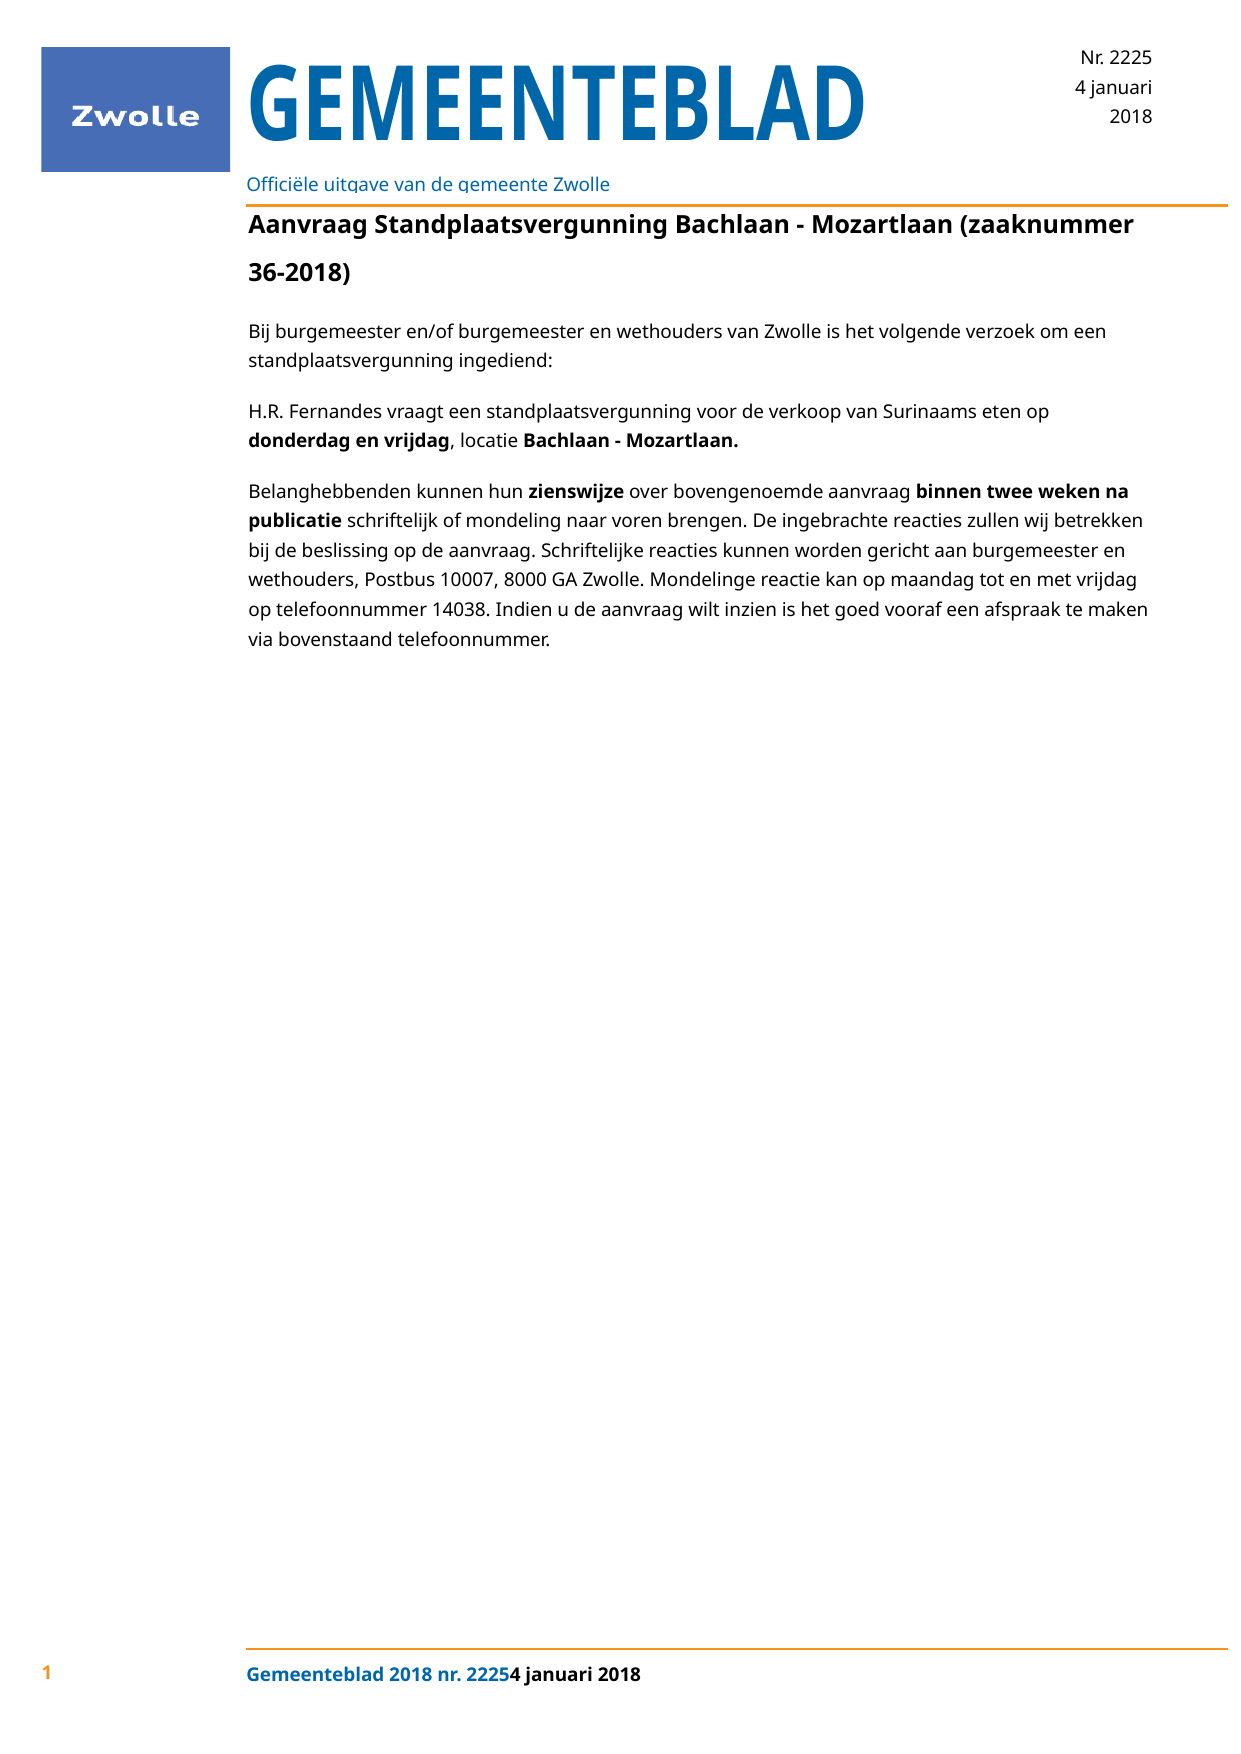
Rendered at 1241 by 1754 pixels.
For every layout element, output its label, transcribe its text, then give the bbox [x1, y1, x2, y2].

text H.R. Fernandes vraagt een standplaatsvergunning voor de verkoop van Surinaams eten op donderdag en vrijdag, locatie Bachlaan - Mozartlaan. [248, 398, 1152, 453]
text Aanvraag Standplaatsvergunning Bachlaan - Mozartlaan (zaaknummer 36-2018) [248, 207, 1152, 288]
picture [41, 47, 231, 172]
text Bij burgemeester en/of burgemeester en wethouders van Zwolle is het volgende verzoek om een standplaatsvergunning ingediend: [248, 318, 1152, 373]
text Belanghebbenden kunnen hun zienswijze over bovengenoemde aanvraag binnen twee weken na publicatie schriftelijk of mondeling naar voren brengen. De ingebrachte reacties zullen wij betrekken bij de beslissing op de aanvraag. Schriftelijke reacties kunnen worden gericht aan burgemeester en wethouders, Postbus 10007, 8000 GA Zwolle. Mondelinge reactie kan op maandag tot en met vrijdag op telefoonnummer 14038. Indien u de aanvraag wilt inzien is het goed vooraf een afspraak te maken via bovenstaand telefoonnummer. [248, 478, 1152, 652]
